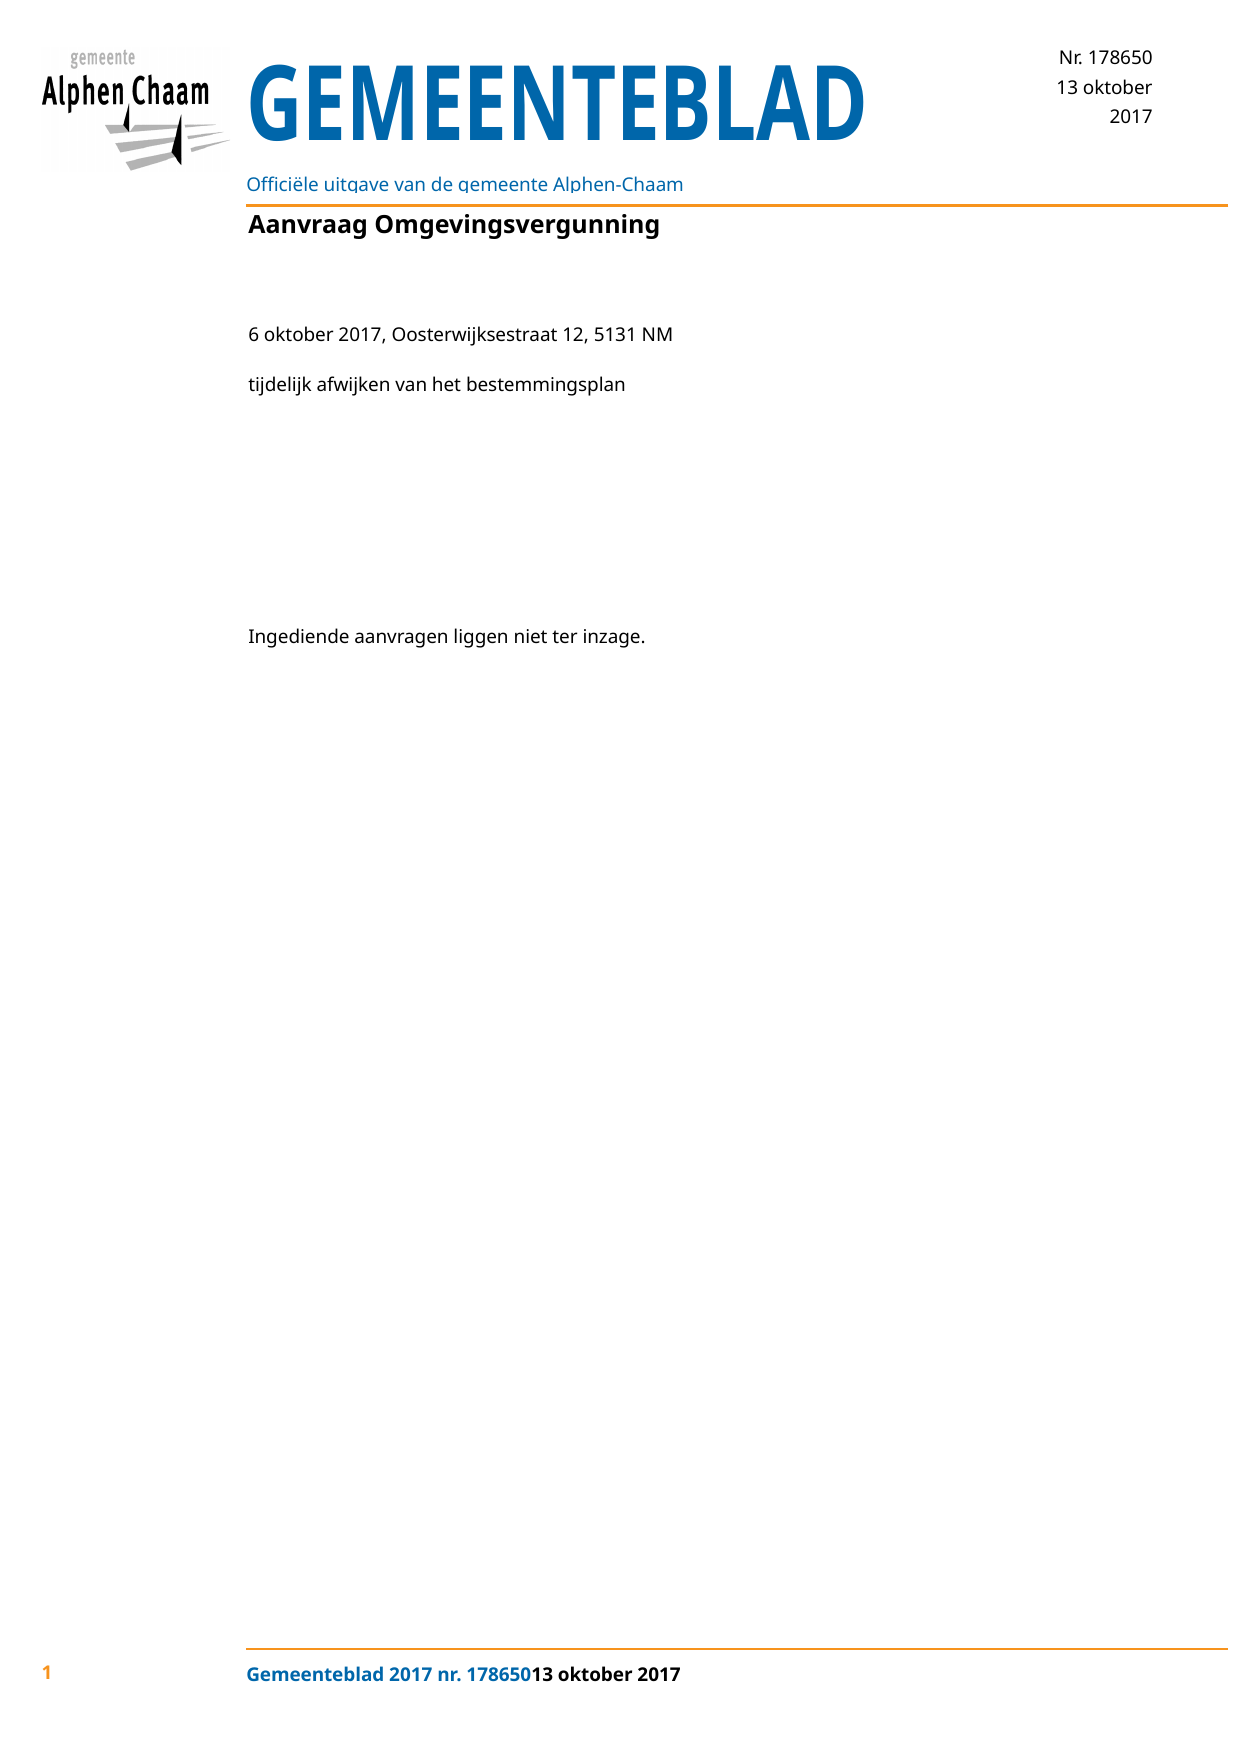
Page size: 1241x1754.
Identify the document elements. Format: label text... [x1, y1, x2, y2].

text tijdelijk afwijken van het bestemmingsplan [248, 371, 1152, 397]
picture [41, 47, 231, 172]
text 6 oktober 2017, Oosterwijksestraat 12, 5131 NM [248, 321, 1152, 346]
text Ingediende aanvragen liggen niet ter inzage. [248, 623, 1152, 649]
text Aanvraag Omgevingsvergunning [248, 207, 1152, 241]
